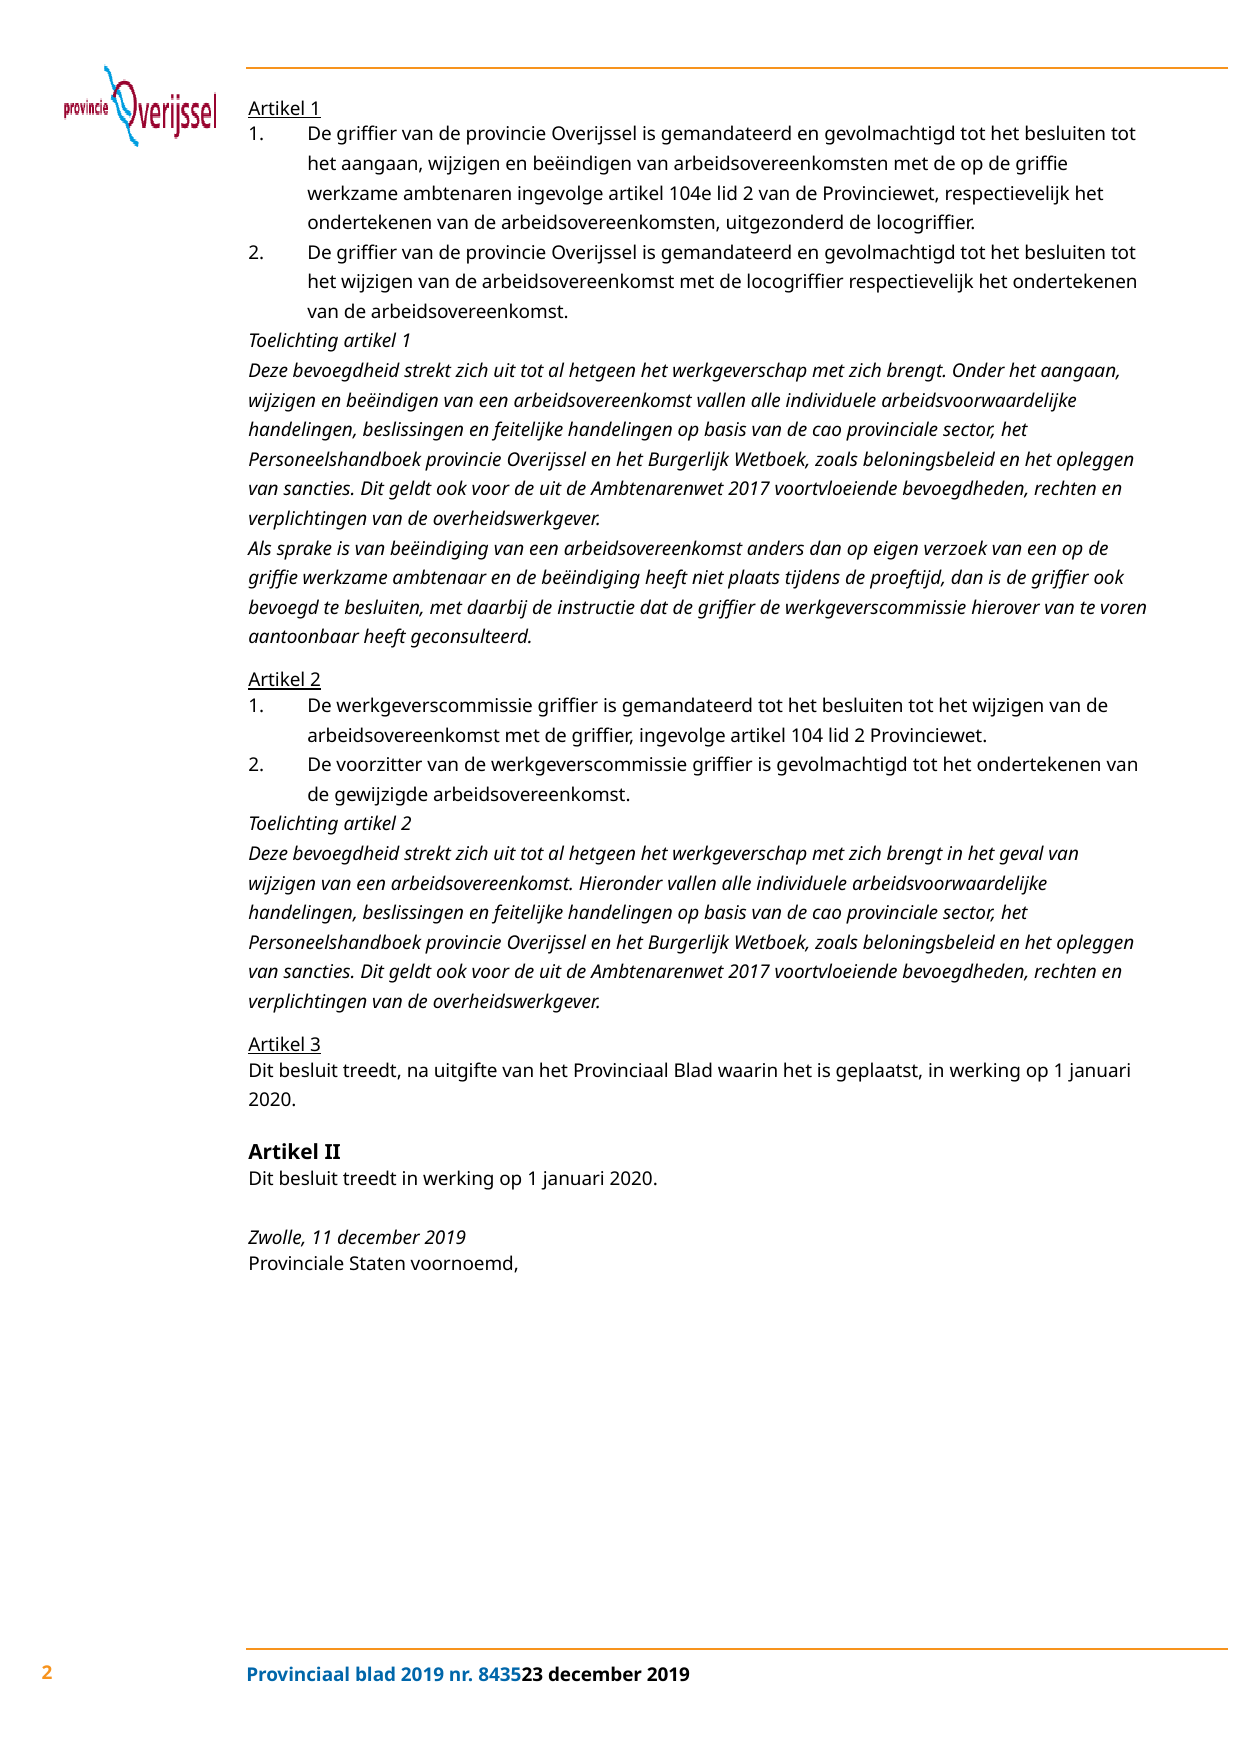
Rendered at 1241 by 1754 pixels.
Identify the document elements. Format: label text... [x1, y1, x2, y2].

list De voorzitter van de werkgeverscommissie griffier is gevolmachtigd tot het ondertekenen van de gewijzigde arbeidsovereenkomst. [248, 751, 1152, 807]
text Deze bevoegdheid strekt zich uit tot al hetgeen het werkgeverschap met zich brengt in het geval van wijzigen van een arbeidsovereenkomst. Hieronder vallen alle individuele arbeidsvoorwaardelijke handelingen, beslissingen en feitelijke handelingen op basis van de cao provinciale sector, het Personeelshandboek provincie Overijssel en het Burgerlijk Wetboek, zoals beloningsbeleid en het opleggen van sancties. Dit geldt ook voor de uit de Ambtenarenwet 2017 voortvloeiende bevoegdheden, rechten en verplichtingen van de overheidswerkgever. [248, 840, 1152, 1014]
list De griffier van de provincie Overijssel is gemandateerd en gevolmachtigd tot het besluiten tot het aangaan, wijzigen en beëindigen van arbeidsovereenkomsten met de op de griffie werkzame ambtenaren ingevolge artikel 104e lid 2 van de Provinciewet, respectievelijk het ondertekenen van de arbeidsovereenkomsten, uitgezonderd de locogriffier. [248, 121, 1152, 235]
text Dit besluit treedt in werking op 1 januari 2020. [248, 1165, 1152, 1191]
text Artikel 3 [248, 1031, 1152, 1057]
text Als sprake is van beëindiging van een arbeidsovereenkomst anders dan op eigen verzoek van een op de griffie werkzame ambtenaar en de beëindiging heeft niet plaats tijdens de proeftijd, dan is de griffier ook bevoegd te besluiten, met daarbij de instructie dat de griffier de werkgeverscommissie hierover van te voren aantoonbaar heeft geconsulteerd. [248, 535, 1152, 649]
text Toelichting artikel 2 [248, 811, 1152, 836]
text Toelichting artikel 1 [248, 328, 1152, 353]
picture [41, 47, 231, 172]
text Provinciale Staten voornoemd, [248, 1250, 1152, 1276]
list De werkgeverscommissie griffier is gemandateerd tot het besluiten tot het wijzigen van de arbeidsovereenkomst met de griffier, ingevolge artikel 104 lid 2 Provinciewet. [248, 692, 1152, 748]
text Deze bevoegdheid strekt zich uit tot al hetgeen het werkgeverschap met zich brengt. Onder het aangaan, wijzigen en beëindigen van een arbeidsovereenkomst vallen alle individuele arbeidsvoorwaardelijke handelingen, beslissingen en feitelijke handelingen op basis van de cao provinciale sector, het Personeelshandboek provincie Overijssel en het Burgerlijk Wetboek, zoals beloningsbeleid en het opleggen van sancties. Dit geldt ook voor de uit de Ambtenarenwet 2017 voortvloeiende bevoegdheden, rechten en verplichtingen van de overheidswerkgever. [248, 357, 1152, 531]
list De griffier van de provincie Overijssel is gemandateerd en gevolmachtigd tot het besluiten tot het wijzigen van de arbeidsovereenkomst met de locogriffier respectievelijk het ondertekenen van de arbeidsovereenkomst. [248, 239, 1152, 324]
text Dit besluit treedt, na uitgifte van het Provinciaal Blad waarin het is geplaatst, in werking op 1 januari 2020. [248, 1057, 1152, 1112]
text Artikel II [248, 1137, 1152, 1165]
text Artikel 1 [248, 95, 1152, 121]
text Artikel 2 [248, 667, 1152, 692]
text Zwolle, 11 december 2019 [248, 1224, 1152, 1250]
